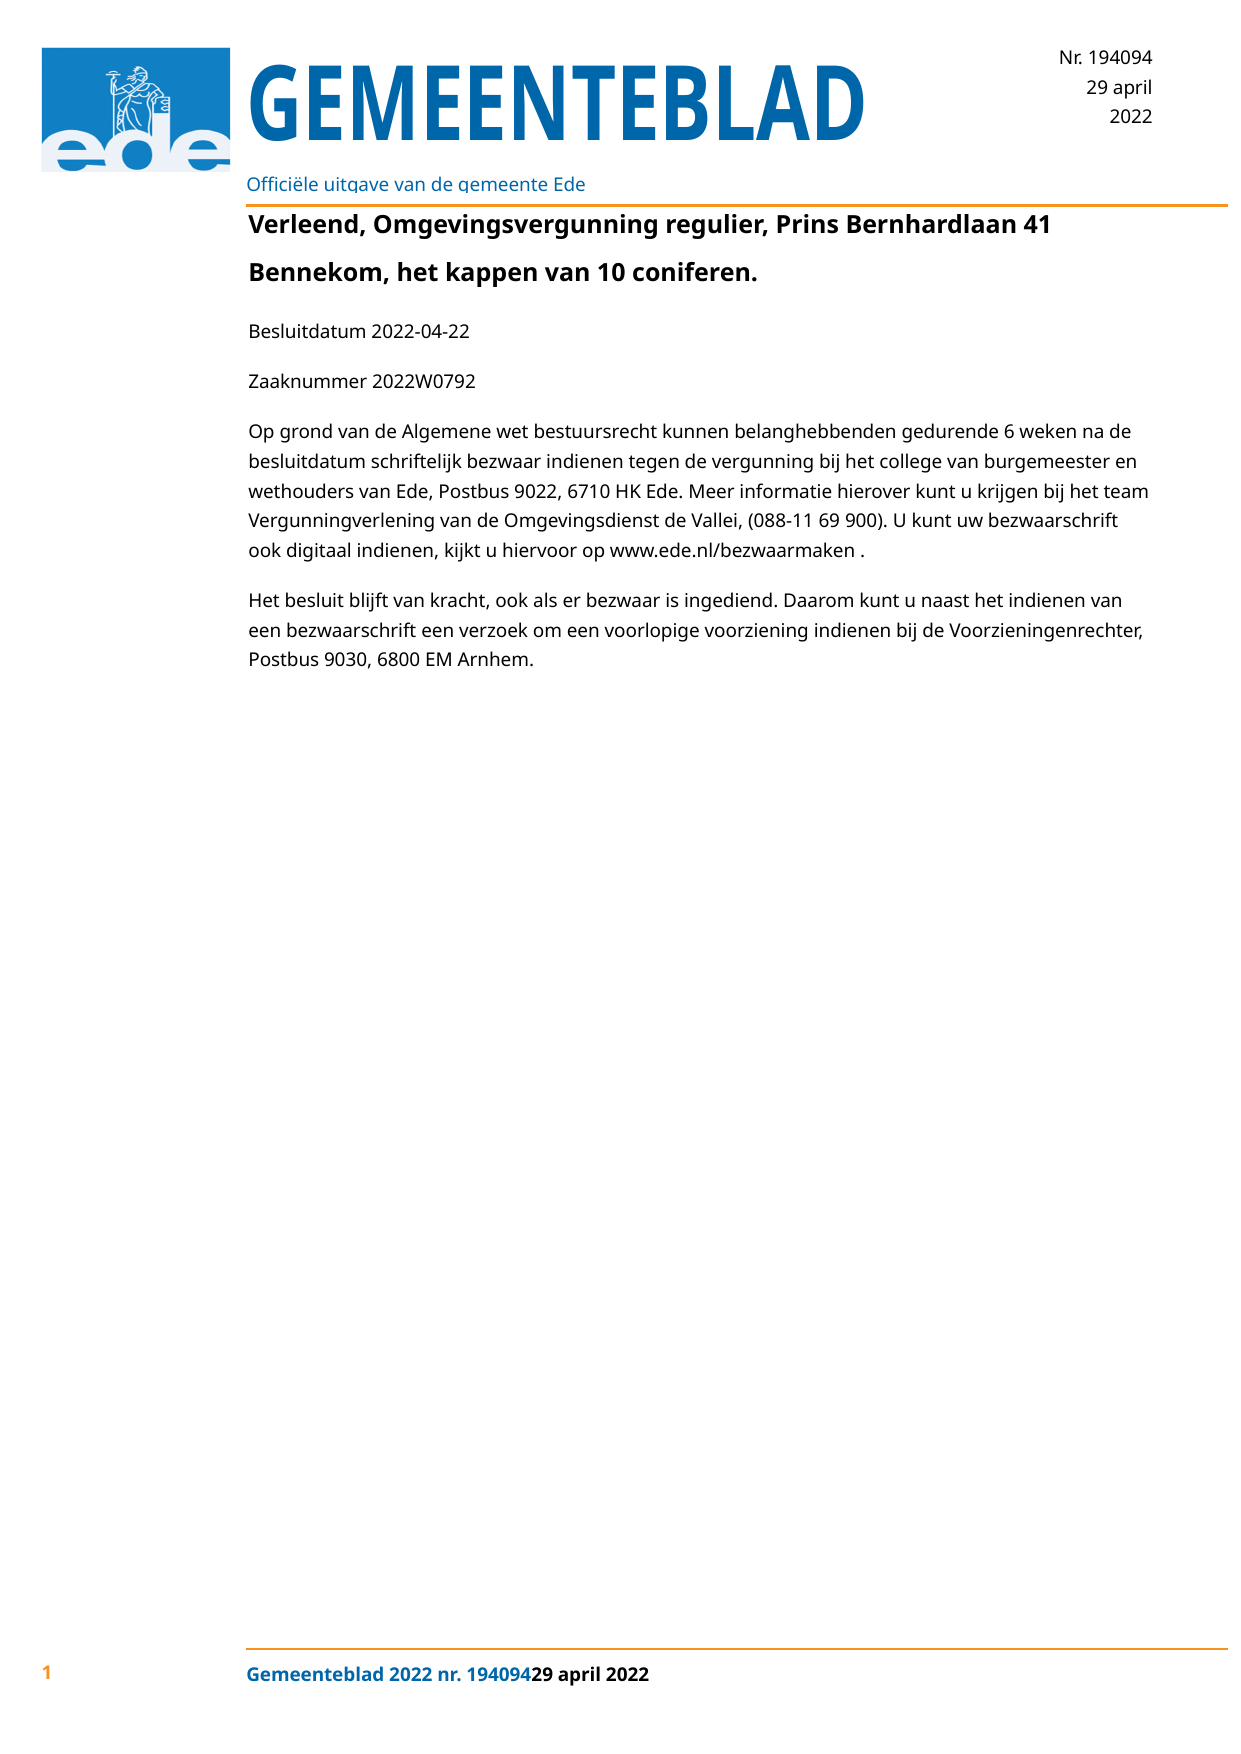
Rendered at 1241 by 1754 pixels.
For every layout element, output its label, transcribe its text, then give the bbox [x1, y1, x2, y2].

text Verleend, Omgevingsvergunning regulier, Prins Bernhardlaan 41 Bennekom, het kappen van 10 coniferen. [248, 207, 1152, 288]
text Op grond van de Algemene wet bestuursrecht kunnen belanghebbenden gedurende 6 weken na de besluitdatum schriftelijk bezwaar indienen tegen de vergunning bij het college van burgemeester en wethouders van Ede, Postbus 9022, 6710 HK Ede. Meer informatie hierover kunt u krijgen bij het team Vergunningverlening van de Omgevingsdienst de Vallei, (088-11 69 900). U kunt uw bezwaarschrift ook digitaal indienen, kijkt u hiervoor op www.ede.nl/bezwaarmaken . [248, 419, 1152, 563]
text Besluitdatum 2022-04-22 [248, 318, 1152, 344]
text Het besluit blijft van kracht, ook als er bezwaar is ingediend. Daarom kunt u naast het indienen van een bezwaarschrift een verzoek om een voorlopige voorziening indienen bij de Voorzieningenrechter, Postbus 9030, 6800 EM Arnhem. [248, 587, 1152, 672]
text Zaaknummer 2022W0792 [248, 368, 1152, 394]
picture [41, 47, 231, 172]
